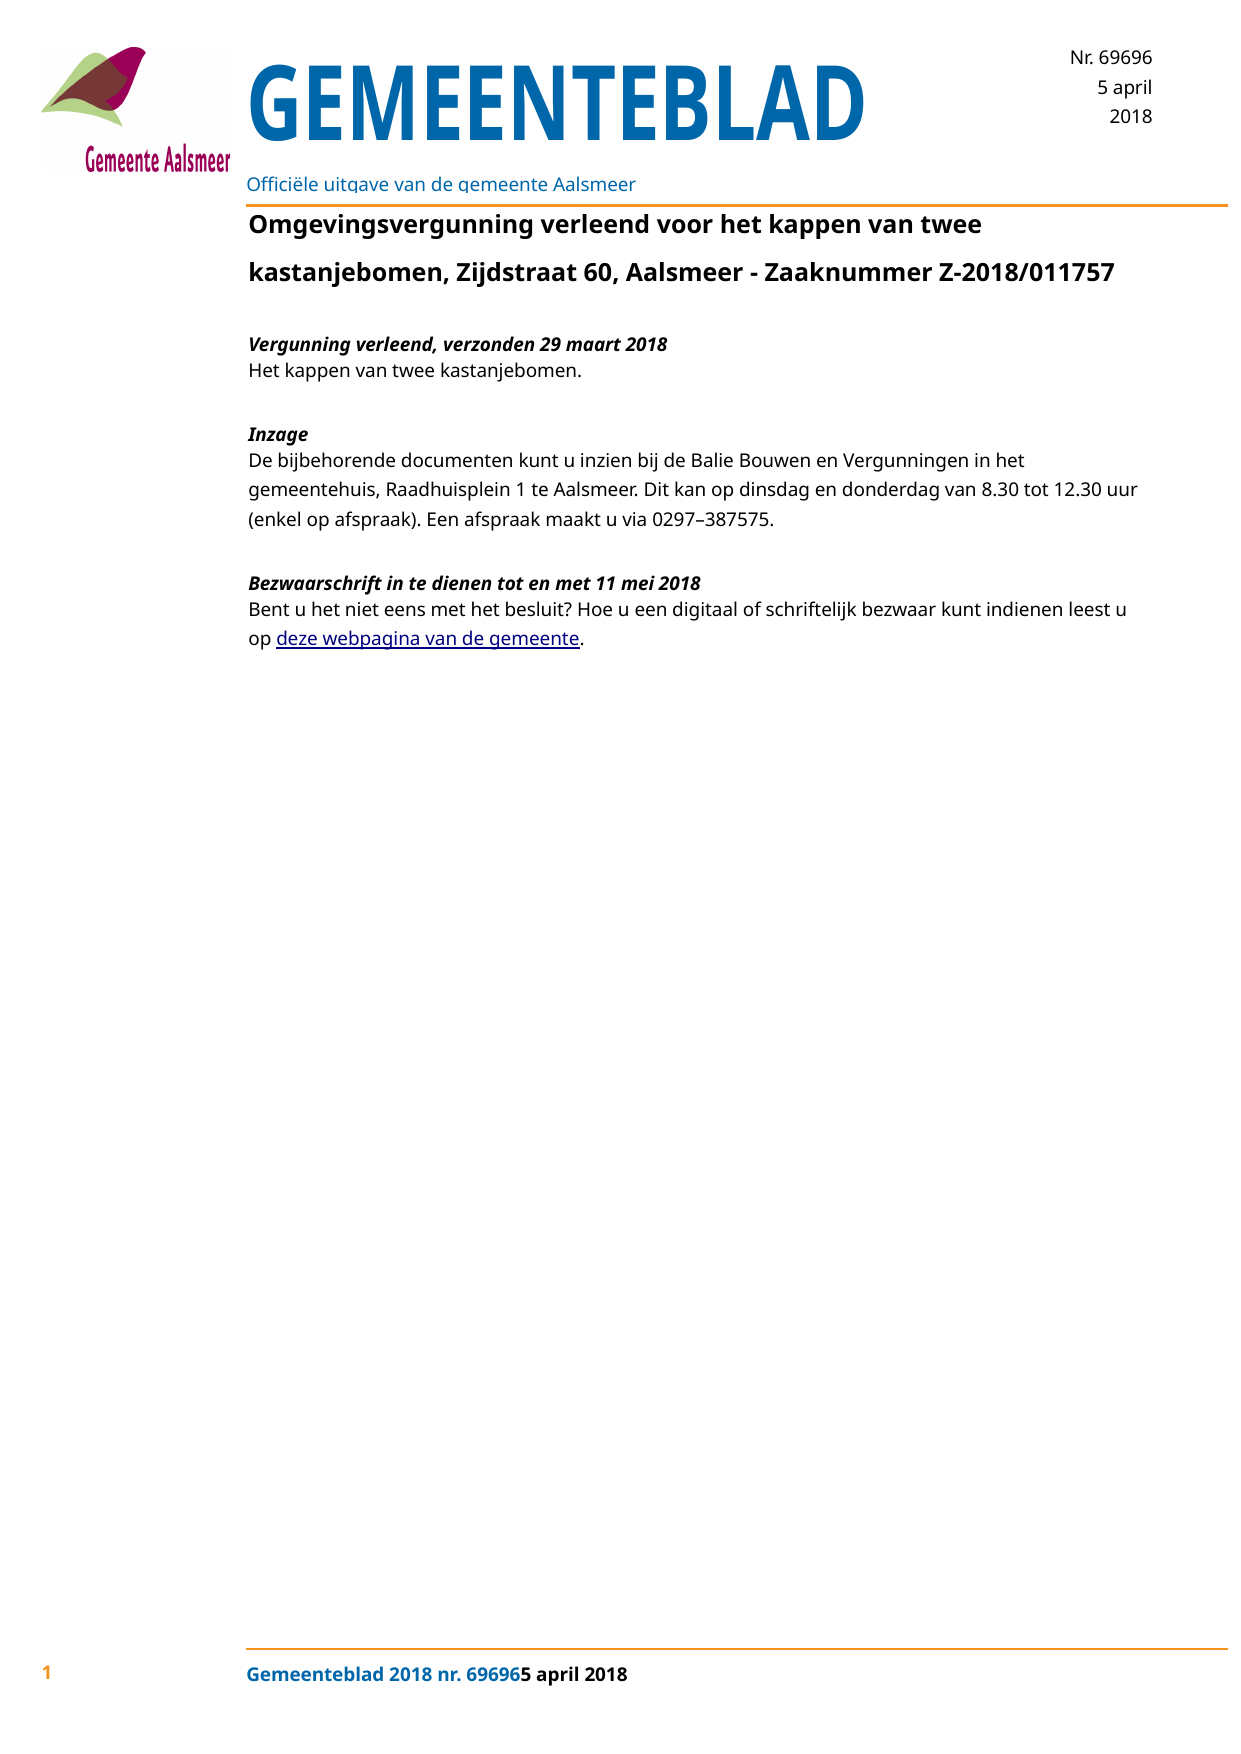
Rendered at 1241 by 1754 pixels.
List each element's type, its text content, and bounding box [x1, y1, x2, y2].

text Inzage [248, 421, 1152, 447]
text Het kappen van twee kastanjebomen. [248, 357, 1152, 383]
text Vergunning verleend, verzonden 29 maart 2018 [248, 331, 1152, 357]
text Omgevingsvergunning verleend voor het kappen van twee kastanjebomen, Zijdstraat 60, Aalsmeer - Zaaknummer Z-2018/011757 [248, 207, 1152, 288]
text De bijbehorende documenten kunt u inzien bij de Balie Bouwen en Vergunningen in het gemeentehuis, Raadhuisplein 1 te Aalsmeer. Dit kan op dinsdag en donderdag van 8.30 tot 12.30 uur (enkel op afspraak). Een afspraak maakt u via 0297–387575. [248, 447, 1152, 532]
picture [41, 47, 231, 172]
text Bent u het niet eens met het besluit? Hoe u een digitaal of schriftelijk bezwaar kunt indienen leest u op deze webpagina van de gemeente. [248, 596, 1152, 651]
text Bezwaarschrift in te dienen tot en met 11 mei 2018 [248, 570, 1152, 596]
